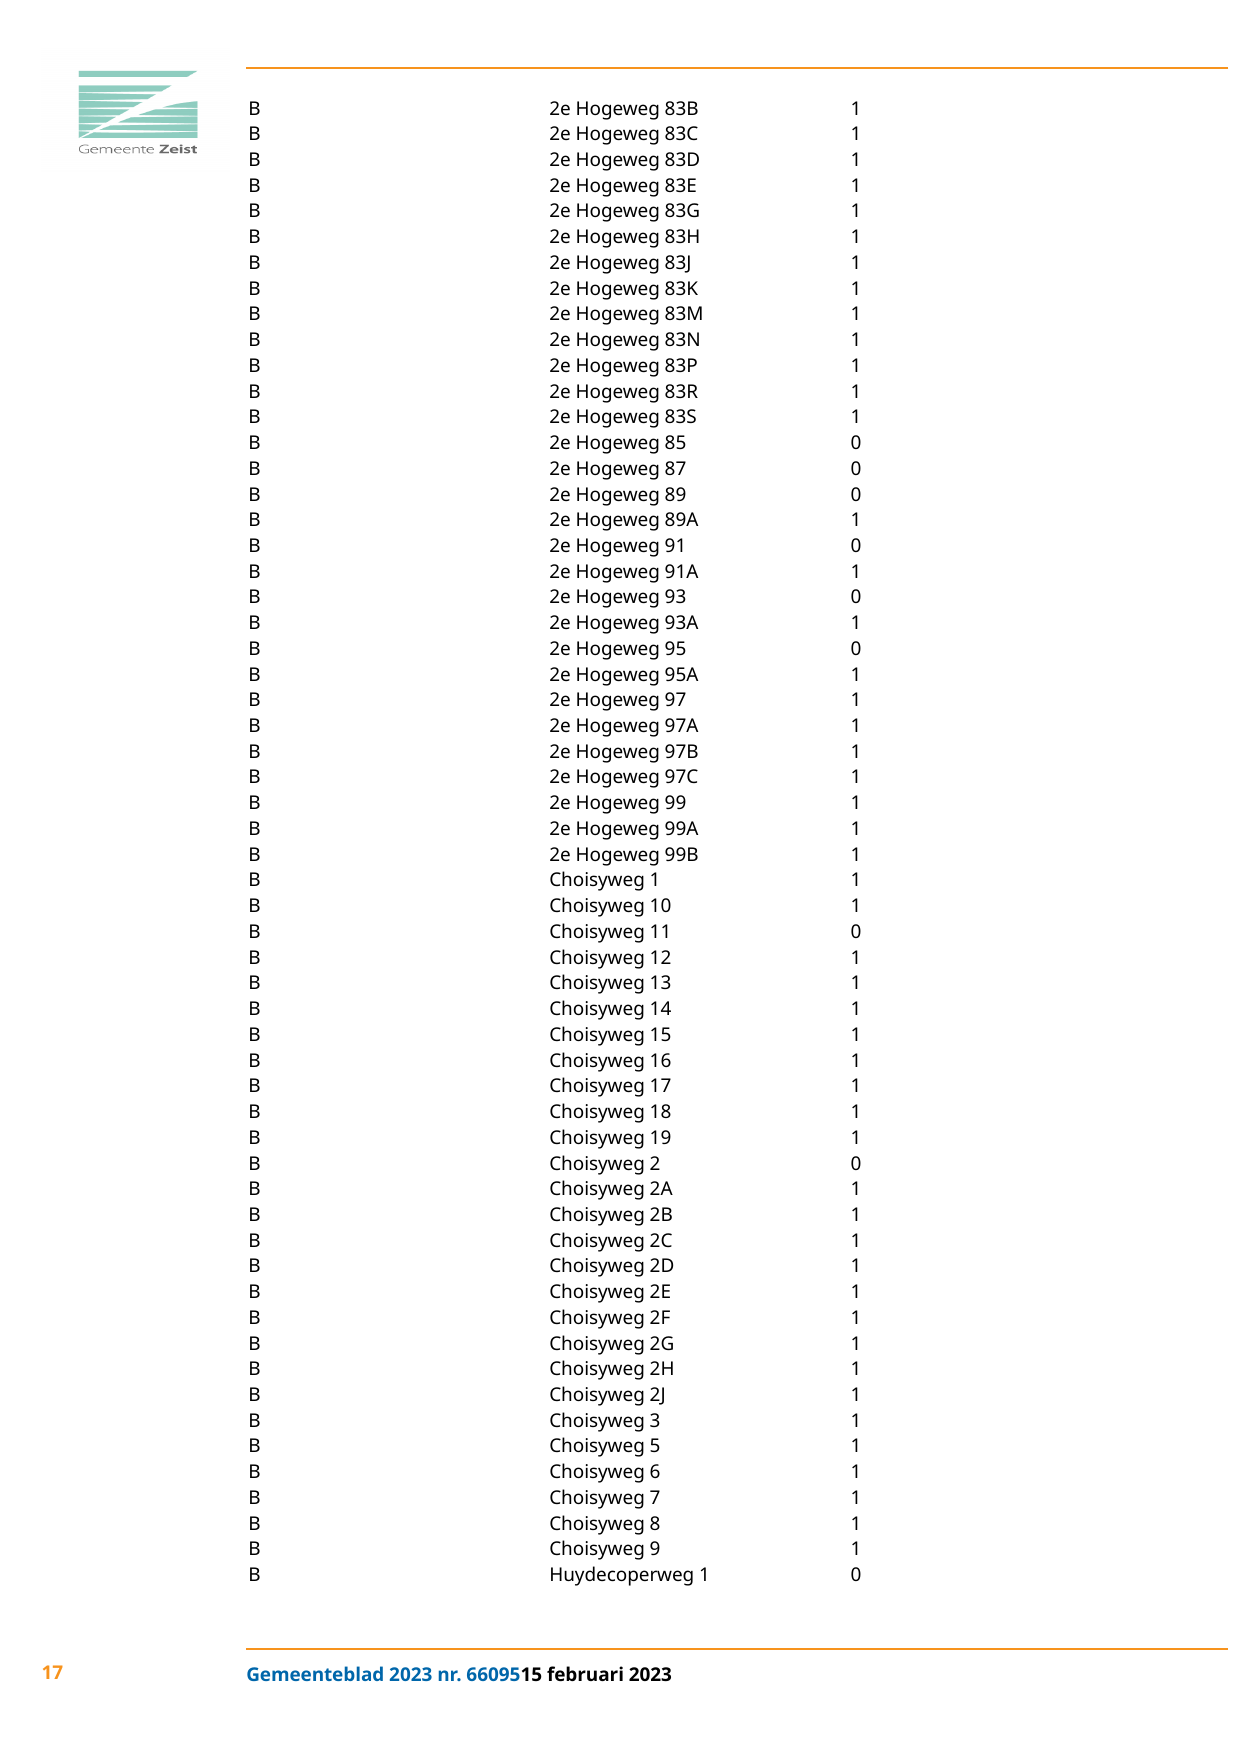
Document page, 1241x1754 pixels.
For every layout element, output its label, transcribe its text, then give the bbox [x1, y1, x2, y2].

table_cell B [248, 1278, 549, 1304]
table_cell B [248, 1407, 549, 1433]
table_cell 1 [850, 198, 1152, 223]
table_cell B [248, 1227, 549, 1253]
table_cell B [248, 970, 549, 995]
table_cell B [248, 790, 549, 815]
table_cell 1 [850, 1484, 1152, 1510]
table_cell 0 [850, 635, 1152, 661]
table_cell 1 [850, 944, 1152, 969]
table_cell 2e Hogeweg 99B [549, 841, 850, 867]
table_cell Choisyweg 2E [549, 1278, 850, 1304]
table_cell B [248, 1561, 549, 1587]
table_cell 0 [850, 1150, 1152, 1175]
table_cell 2e Hogeweg 89 [549, 481, 850, 506]
table_cell Choisyweg 11 [549, 918, 850, 944]
table_cell 1 [850, 815, 1152, 841]
table_cell 1 [850, 1047, 1152, 1072]
table_cell 1 [850, 1098, 1152, 1124]
table_cell B [248, 532, 549, 558]
table_cell B [248, 146, 549, 172]
table_cell B [248, 1150, 549, 1175]
table_cell 1 [850, 738, 1152, 764]
table_cell B [248, 1201, 549, 1227]
table_cell Choisyweg 2B [549, 1201, 850, 1227]
table_cell B [248, 918, 549, 944]
table_cell B [248, 455, 549, 481]
table_cell B [248, 1253, 549, 1278]
table_cell Choisyweg 2J [549, 1381, 850, 1407]
table_cell B [248, 224, 549, 249]
table_cell 2e Hogeweg 83M [549, 301, 850, 326]
table_cell Choisyweg 3 [549, 1407, 850, 1433]
table_cell B [248, 1124, 549, 1150]
table_cell 2e Hogeweg 95A [549, 661, 850, 687]
table_cell Choisyweg 2 [549, 1150, 850, 1175]
table_cell B [248, 584, 549, 609]
table_cell 1 [850, 352, 1152, 378]
table_cell Choisyweg 6 [549, 1459, 850, 1484]
table_cell B [248, 867, 549, 892]
table_cell 1 [850, 1253, 1152, 1278]
table_cell B [248, 95, 549, 121]
table_cell 0 [850, 481, 1152, 506]
table_cell Choisyweg 19 [549, 1124, 850, 1150]
table_cell B [248, 378, 549, 403]
table_cell 1 [850, 1227, 1152, 1253]
table_cell 2e Hogeweg 83P [549, 352, 850, 378]
table_cell B [248, 893, 549, 918]
table_cell 0 [850, 584, 1152, 609]
table_cell 2e Hogeweg 87 [549, 455, 850, 481]
table_cell 1 [850, 1459, 1152, 1484]
table_cell 2e Hogeweg 99 [549, 790, 850, 815]
table_cell 2e Hogeweg 83K [549, 275, 850, 301]
table_cell 1 [850, 378, 1152, 403]
table_cell 1 [850, 404, 1152, 429]
table_cell B [248, 609, 549, 635]
table_cell 1 [850, 558, 1152, 584]
table_cell Choisyweg 16 [549, 1047, 850, 1072]
table_cell 1 [850, 506, 1152, 532]
table_cell 2e Hogeweg 83S [549, 404, 850, 429]
table_cell 2e Hogeweg 83J [549, 249, 850, 275]
table_cell 2e Hogeweg 91A [549, 558, 850, 584]
table_cell B [248, 1381, 549, 1407]
table_cell 1 [850, 609, 1152, 635]
table_cell B [248, 661, 549, 687]
table_cell Choisyweg 8 [549, 1510, 850, 1536]
table_cell 2e Hogeweg 83B [549, 95, 850, 121]
table_cell B [248, 1175, 549, 1201]
table_cell 1 [850, 1021, 1152, 1047]
table_cell Choisyweg 18 [549, 1098, 850, 1124]
table_cell 1 [850, 301, 1152, 326]
table_cell B [248, 635, 549, 661]
table_cell B [248, 738, 549, 764]
table_cell 1 [850, 121, 1152, 146]
table_cell 2e Hogeweg 89A [549, 506, 850, 532]
table_cell B [248, 275, 549, 301]
table_cell 0 [850, 1561, 1152, 1587]
table_cell B [248, 198, 549, 223]
table_cell Choisyweg 2A [549, 1175, 850, 1201]
table_cell 1 [850, 841, 1152, 867]
table_cell 1 [850, 1536, 1152, 1561]
table_cell B [248, 121, 549, 146]
table_cell 1 [850, 249, 1152, 275]
table_cell 1 [850, 687, 1152, 712]
table_cell 0 [850, 918, 1152, 944]
table_cell 1 [850, 326, 1152, 352]
table_cell 1 [850, 995, 1152, 1021]
table_cell 1 [850, 1407, 1152, 1433]
table_cell B [248, 429, 549, 455]
table_cell 1 [850, 1381, 1152, 1407]
table_cell 1 [850, 970, 1152, 995]
table_cell B [248, 1459, 549, 1484]
table_cell 1 [850, 1278, 1152, 1304]
table_cell Choisyweg 13 [549, 970, 850, 995]
table_cell Huydecoperweg 1 [549, 1561, 850, 1587]
table_cell 1 [850, 224, 1152, 249]
table_cell Choisyweg 2F [549, 1304, 850, 1330]
table_cell 1 [850, 1510, 1152, 1536]
table_cell B [248, 712, 549, 738]
table_cell Choisyweg 14 [549, 995, 850, 1021]
table_cell B [248, 1047, 549, 1072]
table_cell 2e Hogeweg 93 [549, 584, 850, 609]
table_cell B [248, 1098, 549, 1124]
table_cell B [248, 1510, 549, 1536]
table_cell 1 [850, 790, 1152, 815]
table_cell Choisyweg 2D [549, 1253, 850, 1278]
table_cell Choisyweg 15 [549, 1021, 850, 1047]
table_cell Choisyweg 12 [549, 944, 850, 969]
table_cell B [248, 506, 549, 532]
table_cell B [248, 815, 549, 841]
table_cell 1 [850, 712, 1152, 738]
table_cell 2e Hogeweg 99A [549, 815, 850, 841]
table_cell B [248, 1073, 549, 1098]
table_cell 1 [850, 1073, 1152, 1098]
table_cell B [248, 352, 549, 378]
table_cell B [248, 1021, 549, 1047]
table_cell 1 [850, 1175, 1152, 1201]
table_cell Choisyweg 17 [549, 1073, 850, 1098]
table_cell B [248, 301, 549, 326]
table_cell Choisyweg 1 [549, 867, 850, 892]
table_cell 1 [850, 661, 1152, 687]
table_cell 2e Hogeweg 83D [549, 146, 850, 172]
table_cell 1 [850, 95, 1152, 121]
table_cell B [248, 1433, 549, 1458]
table_cell Choisyweg 9 [549, 1536, 850, 1561]
table_cell B [248, 326, 549, 352]
table_cell B [248, 687, 549, 712]
table_cell 1 [850, 1201, 1152, 1227]
table_cell 2e Hogeweg 97B [549, 738, 850, 764]
table_cell B [248, 558, 549, 584]
table_cell B [248, 481, 549, 506]
table_cell Choisyweg 2H [549, 1356, 850, 1381]
table_cell 2e Hogeweg 85 [549, 429, 850, 455]
table_cell 1 [850, 1124, 1152, 1150]
picture [41, 47, 231, 172]
table_cell 2e Hogeweg 95 [549, 635, 850, 661]
table_cell 1 [850, 1356, 1152, 1381]
table_cell 2e Hogeweg 91 [549, 532, 850, 558]
table_cell 1 [850, 1304, 1152, 1330]
table_cell 2e Hogeweg 97C [549, 764, 850, 789]
table_cell B [248, 995, 549, 1021]
table_cell 2e Hogeweg 83E [549, 172, 850, 198]
table_cell 1 [850, 893, 1152, 918]
table_cell 1 [850, 1330, 1152, 1356]
table_cell 2e Hogeweg 93A [549, 609, 850, 635]
table_cell 1 [850, 275, 1152, 301]
table_cell B [248, 764, 549, 789]
table_cell Choisyweg 2C [549, 1227, 850, 1253]
table_cell Choisyweg 10 [549, 893, 850, 918]
table_cell B [248, 172, 549, 198]
table_cell 0 [850, 429, 1152, 455]
table_cell 1 [850, 867, 1152, 892]
table_cell 2e Hogeweg 83H [549, 224, 850, 249]
table_cell 0 [850, 455, 1152, 481]
table_cell 0 [850, 532, 1152, 558]
table_cell 2e Hogeweg 83G [549, 198, 850, 223]
table_cell B [248, 1330, 549, 1356]
table_cell 2e Hogeweg 97A [549, 712, 850, 738]
table_cell B [248, 1304, 549, 1330]
table_cell 1 [850, 172, 1152, 198]
table_cell B [248, 249, 549, 275]
table_cell B [248, 944, 549, 969]
table_cell 2e Hogeweg 83R [549, 378, 850, 403]
table_cell B [248, 841, 549, 867]
table_cell 2e Hogeweg 97 [549, 687, 850, 712]
table_cell 1 [850, 764, 1152, 789]
table_cell B [248, 1356, 549, 1381]
table_cell 2e Hogeweg 83C [549, 121, 850, 146]
table_cell Choisyweg 5 [549, 1433, 850, 1458]
table_cell 1 [850, 146, 1152, 172]
table_cell B [248, 1484, 549, 1510]
table_cell Choisyweg 2G [549, 1330, 850, 1356]
table_cell 1 [850, 1433, 1152, 1458]
table_cell B [248, 404, 549, 429]
table_cell 2e Hogeweg 83N [549, 326, 850, 352]
table_cell Choisyweg 7 [549, 1484, 850, 1510]
table_cell B [248, 1536, 549, 1561]
